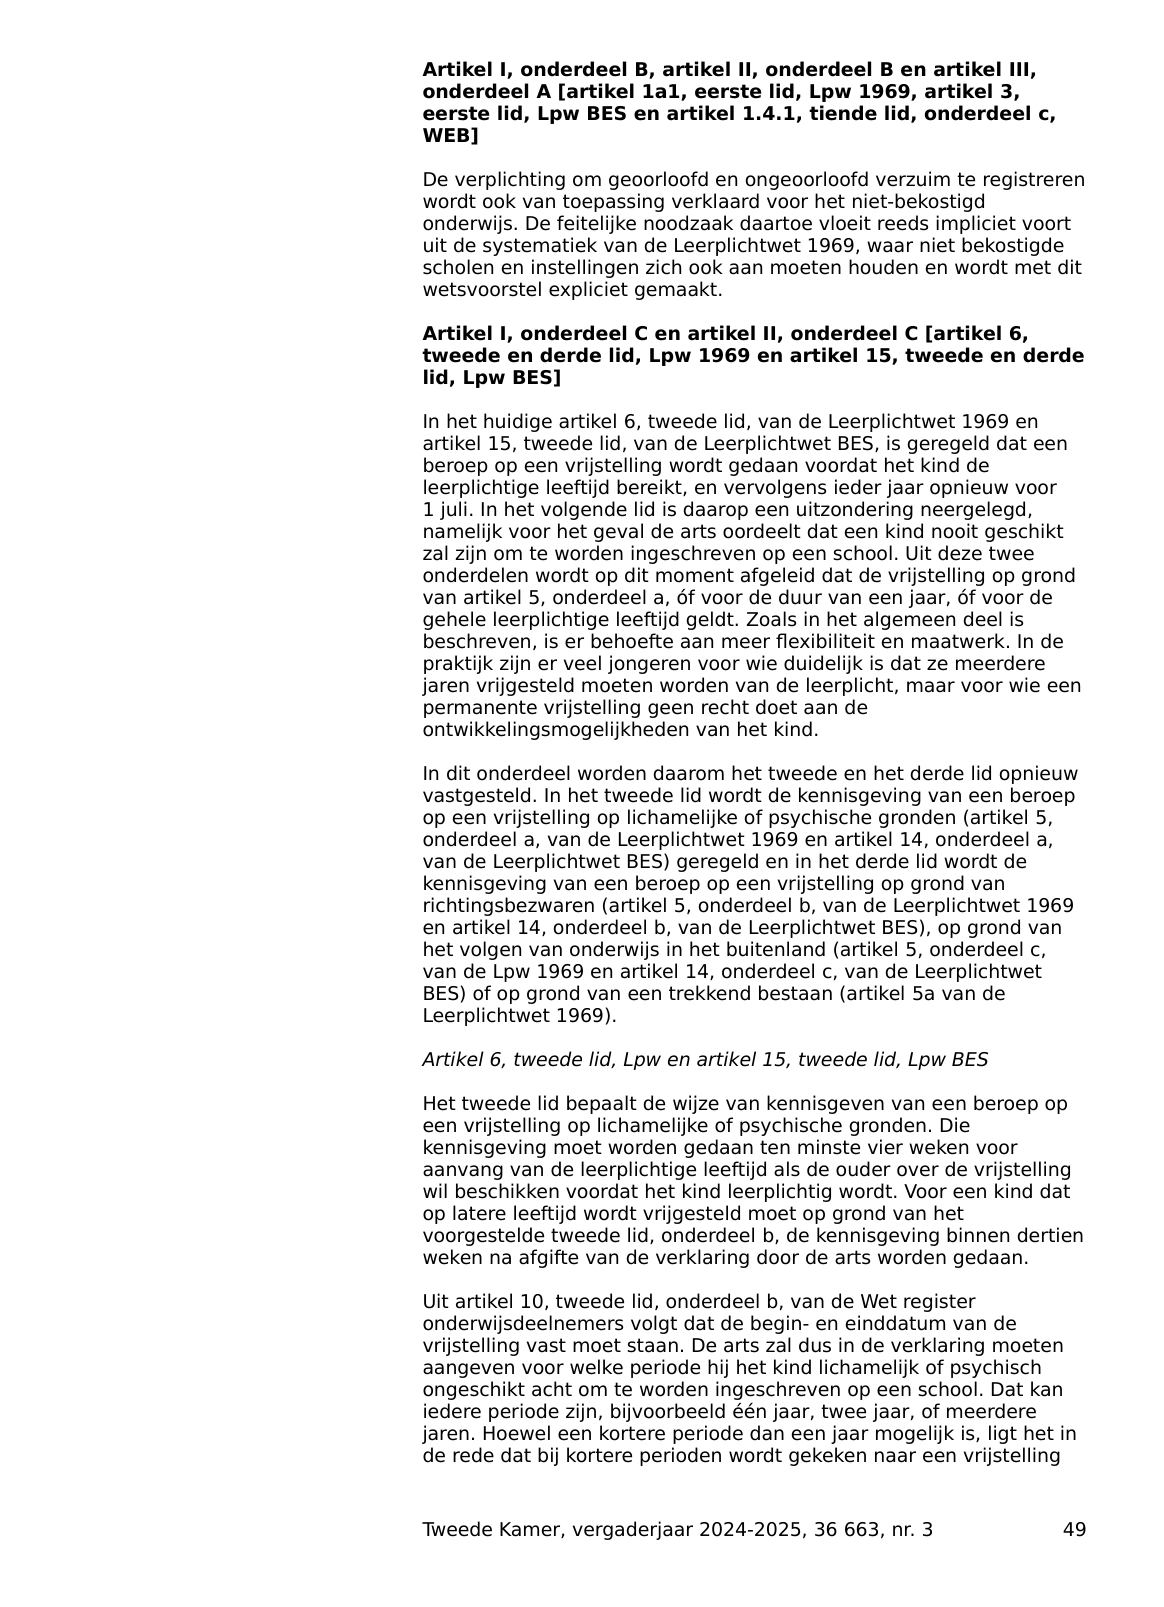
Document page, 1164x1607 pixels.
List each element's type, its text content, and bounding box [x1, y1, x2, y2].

text De verplichting om geoorloofd en ongeoorloofd verzuim te registreren wordt ook van toepassing verklaard voor het niet-bekostigd onderwijs. De feitelijke noodzaak daartoe vloeit reeds impliciet voort uit de systematiek van de Leerplichtwet 1969, waar niet bekostigde scholen en instellingen zich ook aan moeten houden en wordt met dit wetsvoorstel expliciet gemaakt. [422, 169, 1087, 301]
text Het tweede lid bepaalt de wijze van kennisgeven van een beroep op een vrijstelling op lichamelijke of psychische gronden. Die kennisgeving moet worden gedaan ten minste vier weken voor aanvang van de leerplichtige leeftijd als de ouder over de vrijstelling wil beschikken voordat het kind leerplichtig wordt. Voor een kind dat op latere leeftijd wordt vrijgesteld moet op grond van het voorgestelde tweede lid, onderdeel b, de kennisgeving binnen dertien weken na afgifte van de verklaring door de arts worden gedaan. [422, 1093, 1087, 1269]
text Uit artikel 10, tweede lid, onderdeel b, van de Wet register onderwijsdeelnemers volgt dat de begin- en einddatum van de vrijstelling vast moet staan. De arts zal dus in de verklaring moeten aangeven voor welke periode hij het kind lichamelijk of psychisch ongeschikt acht om te worden ingeschreven op een school. Dat kan iedere periode zijn, bijvoorbeeld één jaar, twee jaar, of meerdere jaren. Hoewel een kortere periode dan een jaar mogelijk is, ligt het in de rede dat bij kortere perioden wordt gekeken naar een vrijstelling [422, 1291, 1087, 1467]
subtitle Artikel 6, tweede lid, Lpw en artikel 15, tweede lid, Lpw BES [422, 1049, 1087, 1071]
subtitle Artikel I, onderdeel B, artikel II, onderdeel B en artikel III, onderdeel A [artikel 1a1, eerste lid, Lpw 1969, artikel 3, eerste lid, Lpw BES en artikel 1.4.1, tiende lid, onderdeel c, WEB] [422, 59, 1087, 147]
subtitle Artikel I, onderdeel C en artikel II, onderdeel C [artikel 6, tweede en derde lid, Lpw 1969 en artikel 15, tweede en derde lid, Lpw BES] [422, 323, 1087, 389]
text In het huidige artikel 6, tweede lid, van de Leerplichtwet 1969 en artikel 15, tweede lid, van de Leerplichtwet BES, is geregeld dat een beroep op een vrijstelling wordt gedaan voordat het kind de leerplichtige leeftijd bereikt, en vervolgens ieder jaar opnieuw voor 1 juli. In het volgende lid is daarop een uitzondering neergelegd, namelijk voor het geval de arts oordeelt dat een kind nooit geschikt zal zijn om te worden ingeschreven op een school. Uit deze twee onderdelen wordt op dit moment afgeleid dat de vrijstelling op grond van artikel 5, onderdeel a, óf voor de duur van een jaar, óf voor de gehele leerplichtige leeftijd geldt. Zoals in het algemeen deel is beschreven, is er behoefte aan meer flexibiliteit en maatwerk. In de praktijk zijn er veel jongeren voor wie duidelijk is dat ze meerdere jaren vrijgesteld moeten worden van de leerplicht, maar voor wie een permanente vrijstelling geen recht doet aan de ontwikkelingsmogelijkheden van het kind. [422, 411, 1087, 741]
text In dit onderdeel worden daarom het tweede en het derde lid opnieuw vastgesteld. In het tweede lid wordt de kennisgeving van een beroep op een vrijstelling op lichamelijke of psychische gronden (artikel 5, onderdeel a, van de Leerplichtwet 1969 en artikel 14, onderdeel a, van de Leerplichtwet BES) geregeld en in het derde lid wordt de kennisgeving van een beroep op een vrijstelling op grond van richtingsbezwaren (artikel 5, onderdeel b, van de Leerplichtwet 1969 en artikel 14, onderdeel b, van de Leerplichtwet BES), op grond van het volgen van onderwijs in het buitenland (artikel 5, onderdeel c, van de Lpw 1969 en artikel 14, onderdeel c, van de Leerplichtwet BES) of op grond van een trekkend bestaan (artikel 5a van de Leerplichtwet 1969). [422, 763, 1087, 1027]
